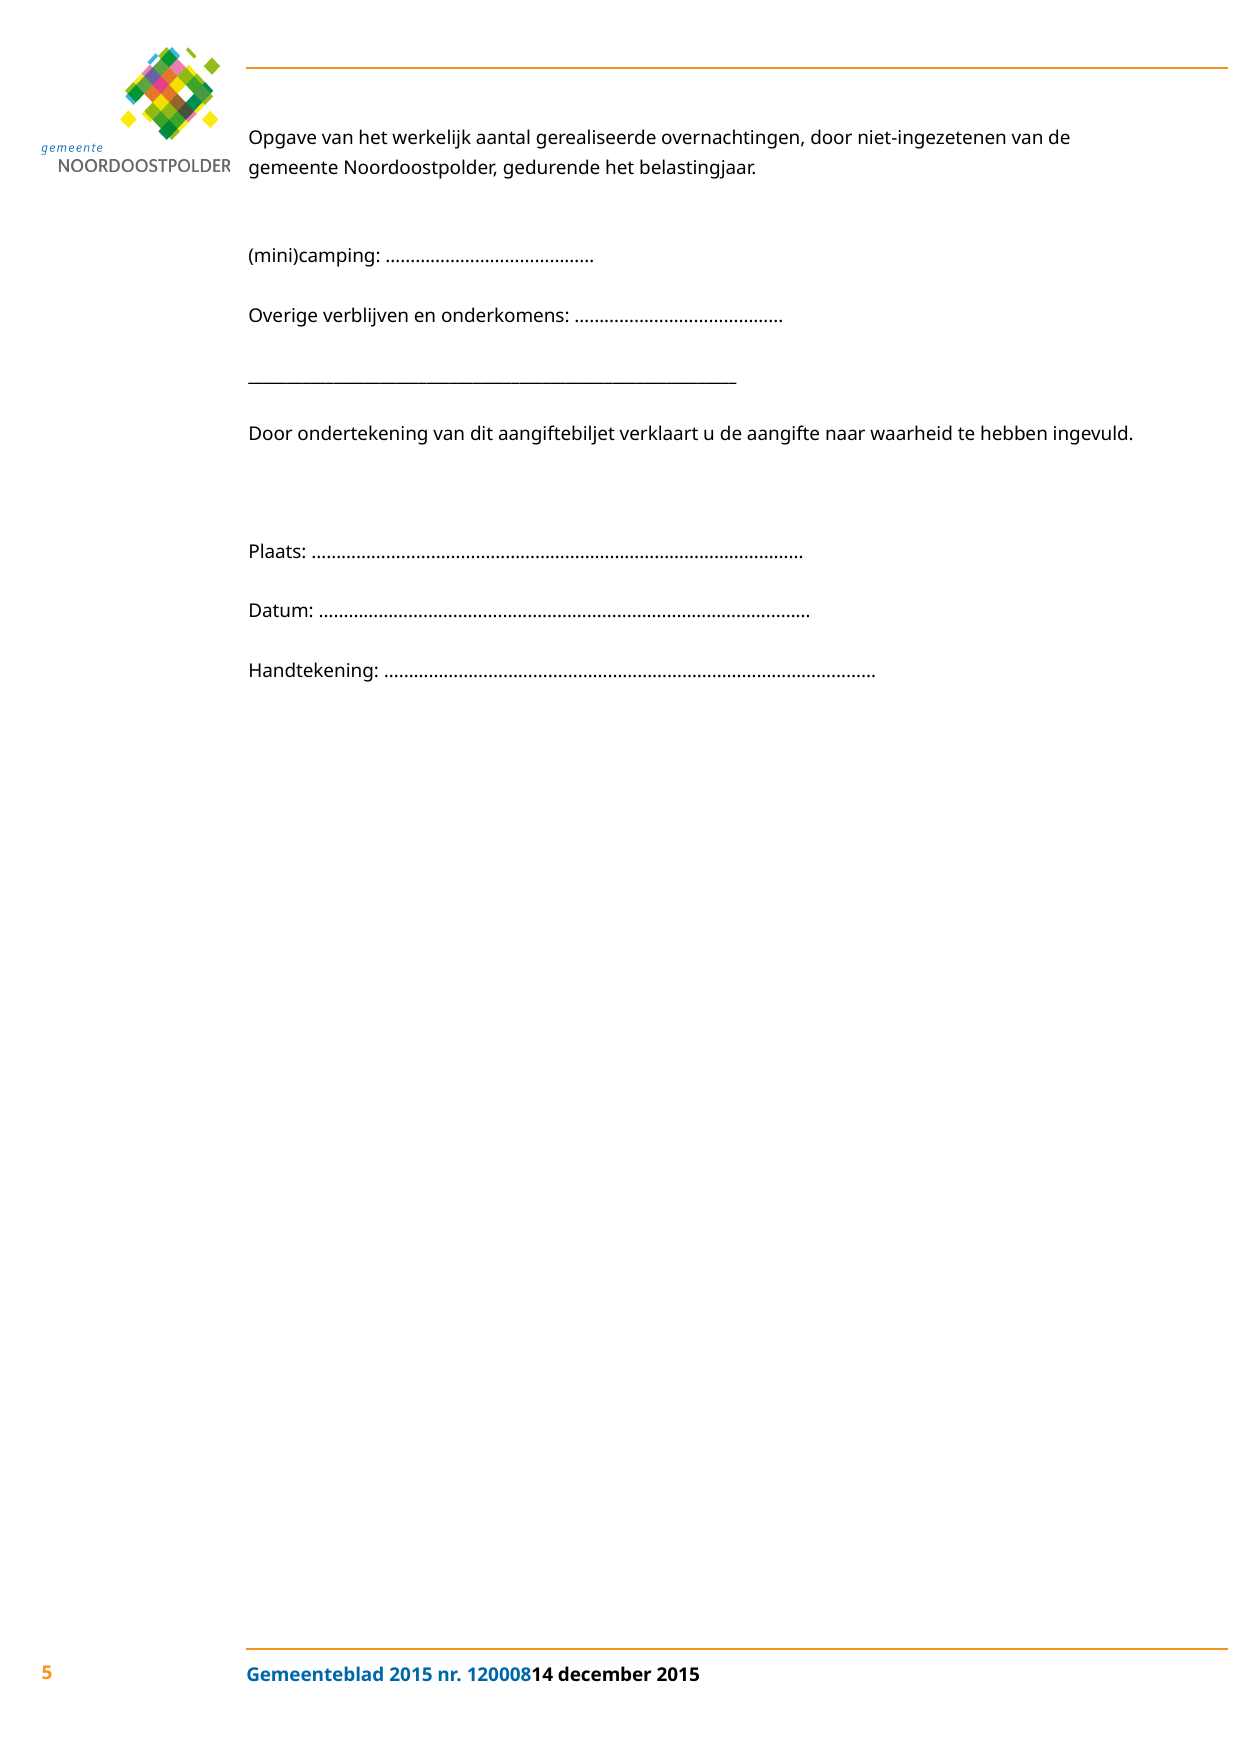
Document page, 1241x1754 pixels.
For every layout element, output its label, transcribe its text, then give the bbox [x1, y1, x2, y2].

text Opgave van het werkelijk aantal gerealiseerde overnachtingen, door niet-ingezetenen van de gemeente Noordoostpolder, gedurende het belastingjaar. [248, 124, 1152, 180]
text Datum: ……………………………………………………………………………………… [248, 598, 1152, 623]
text Overige verblijven en onderkomens: …………………………………… [248, 302, 1152, 328]
text Plaats: ……………………………………………………………………………………… [248, 538, 1152, 564]
text Handtekening: ……………………………………………………………………………………… [248, 657, 1152, 683]
text Door ondertekening van dit aangiftebiljet verklaart u de aangifte naar waarheid te hebben ingevuld. [248, 420, 1152, 446]
picture [41, 47, 231, 172]
text (mini)camping: …………………………………… [248, 243, 1152, 268]
text _______________________________________________________________ [248, 361, 1152, 387]
